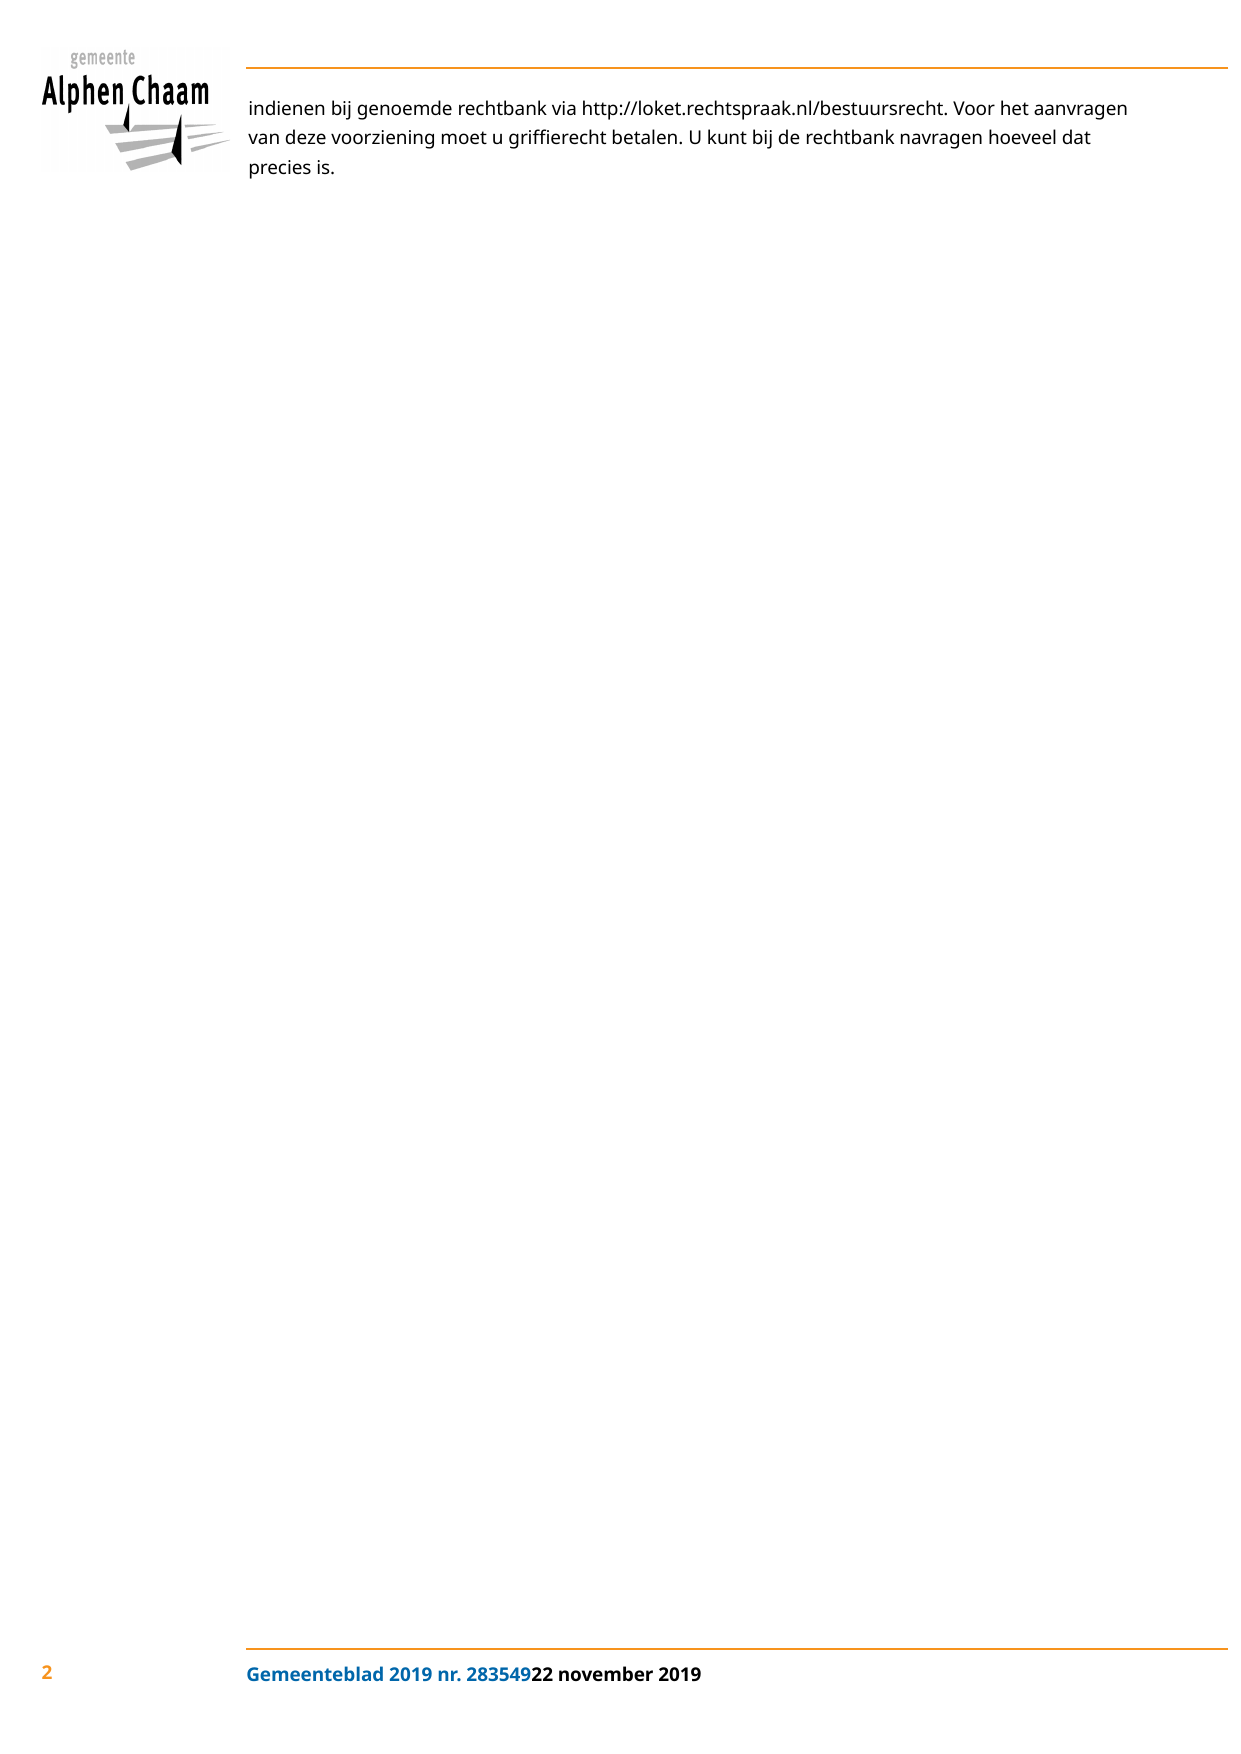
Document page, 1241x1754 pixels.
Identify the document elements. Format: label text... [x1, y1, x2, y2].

text indienen bij genoemde rechtbank via http://loket.rechtspraak.nl/bestuursrecht. Voor het aanvragen van deze voorziening moet u griffierecht betalen. U kunt bij de rechtbank navragen hoeveel dat precies is. [248, 95, 1152, 180]
picture [41, 47, 231, 172]
